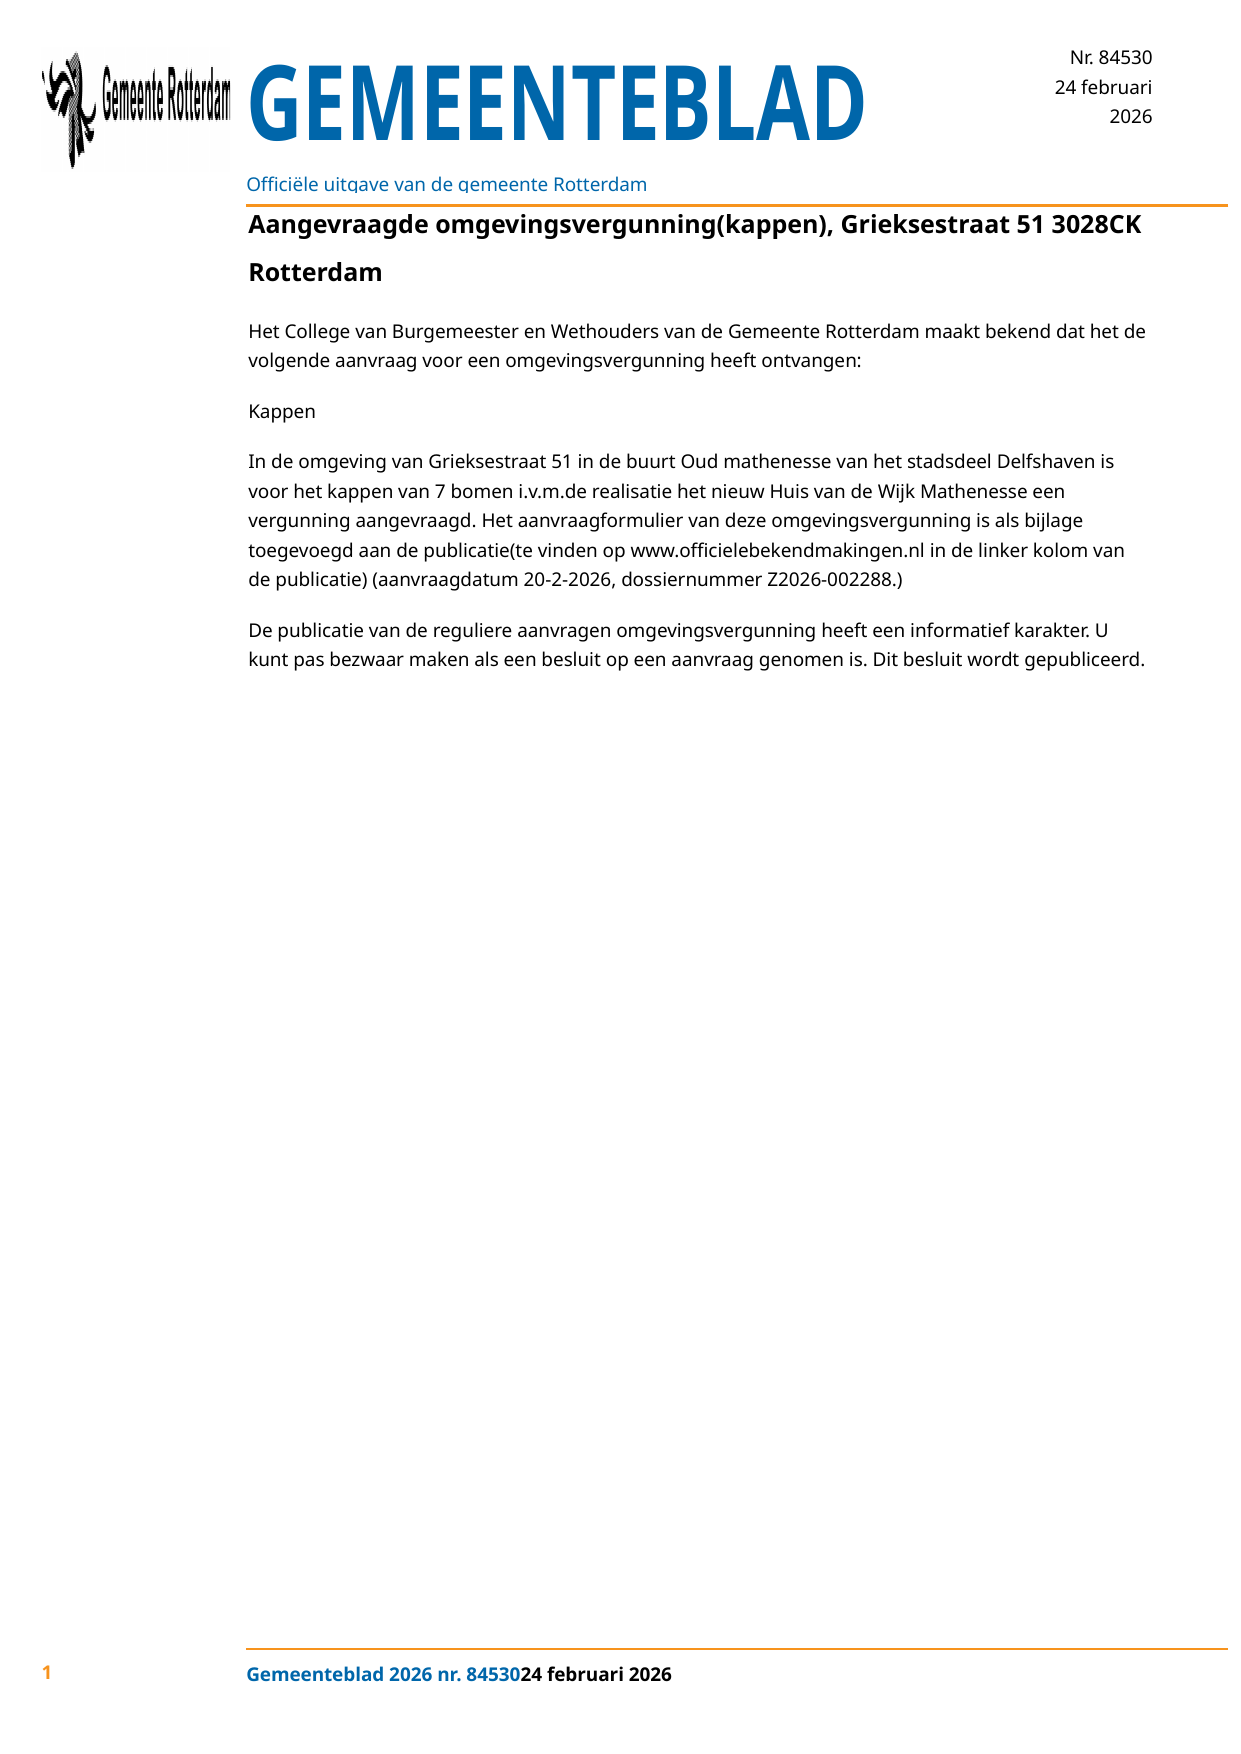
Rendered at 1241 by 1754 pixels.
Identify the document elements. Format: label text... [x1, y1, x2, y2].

picture [41, 47, 231, 172]
text In de omgeving van Grieksestraat 51 in de buurt Oud mathenesse van het stadsdeel Delfshaven is voor het kappen van 7 bomen i.v.m.de realisatie het nieuw Huis van de Wijk Mathenesse een vergunning aangevraagd. Het aanvraagformulier van deze omgevingsvergunning is als bijlage toegevoegd aan de publicatie(te vinden op www.officielebekendmakingen.nl in de linker kolom van de publicatie) (aanvraagdatum 20-2-2026, dossiernummer Z2026-002288.) [248, 448, 1152, 592]
text Het College van Burgemeester en Wethouders van de Gemeente Rotterdam maakt bekend dat het de volgende aanvraag voor een omgevingsvergunning heeft ontvangen: [248, 318, 1152, 373]
text Kappen [248, 398, 1152, 424]
text Aangevraagde omgevingsvergunning(kappen), Grieksestraat 51 3028CK Rotterdam [248, 207, 1152, 288]
text De publicatie van de reguliere aanvragen omgevingsvergunning heeft een informatief karakter. U kunt pas bezwaar maken als een besluit op een aanvraag genomen is. Dit besluit wordt gepubliceerd. [248, 617, 1152, 672]
